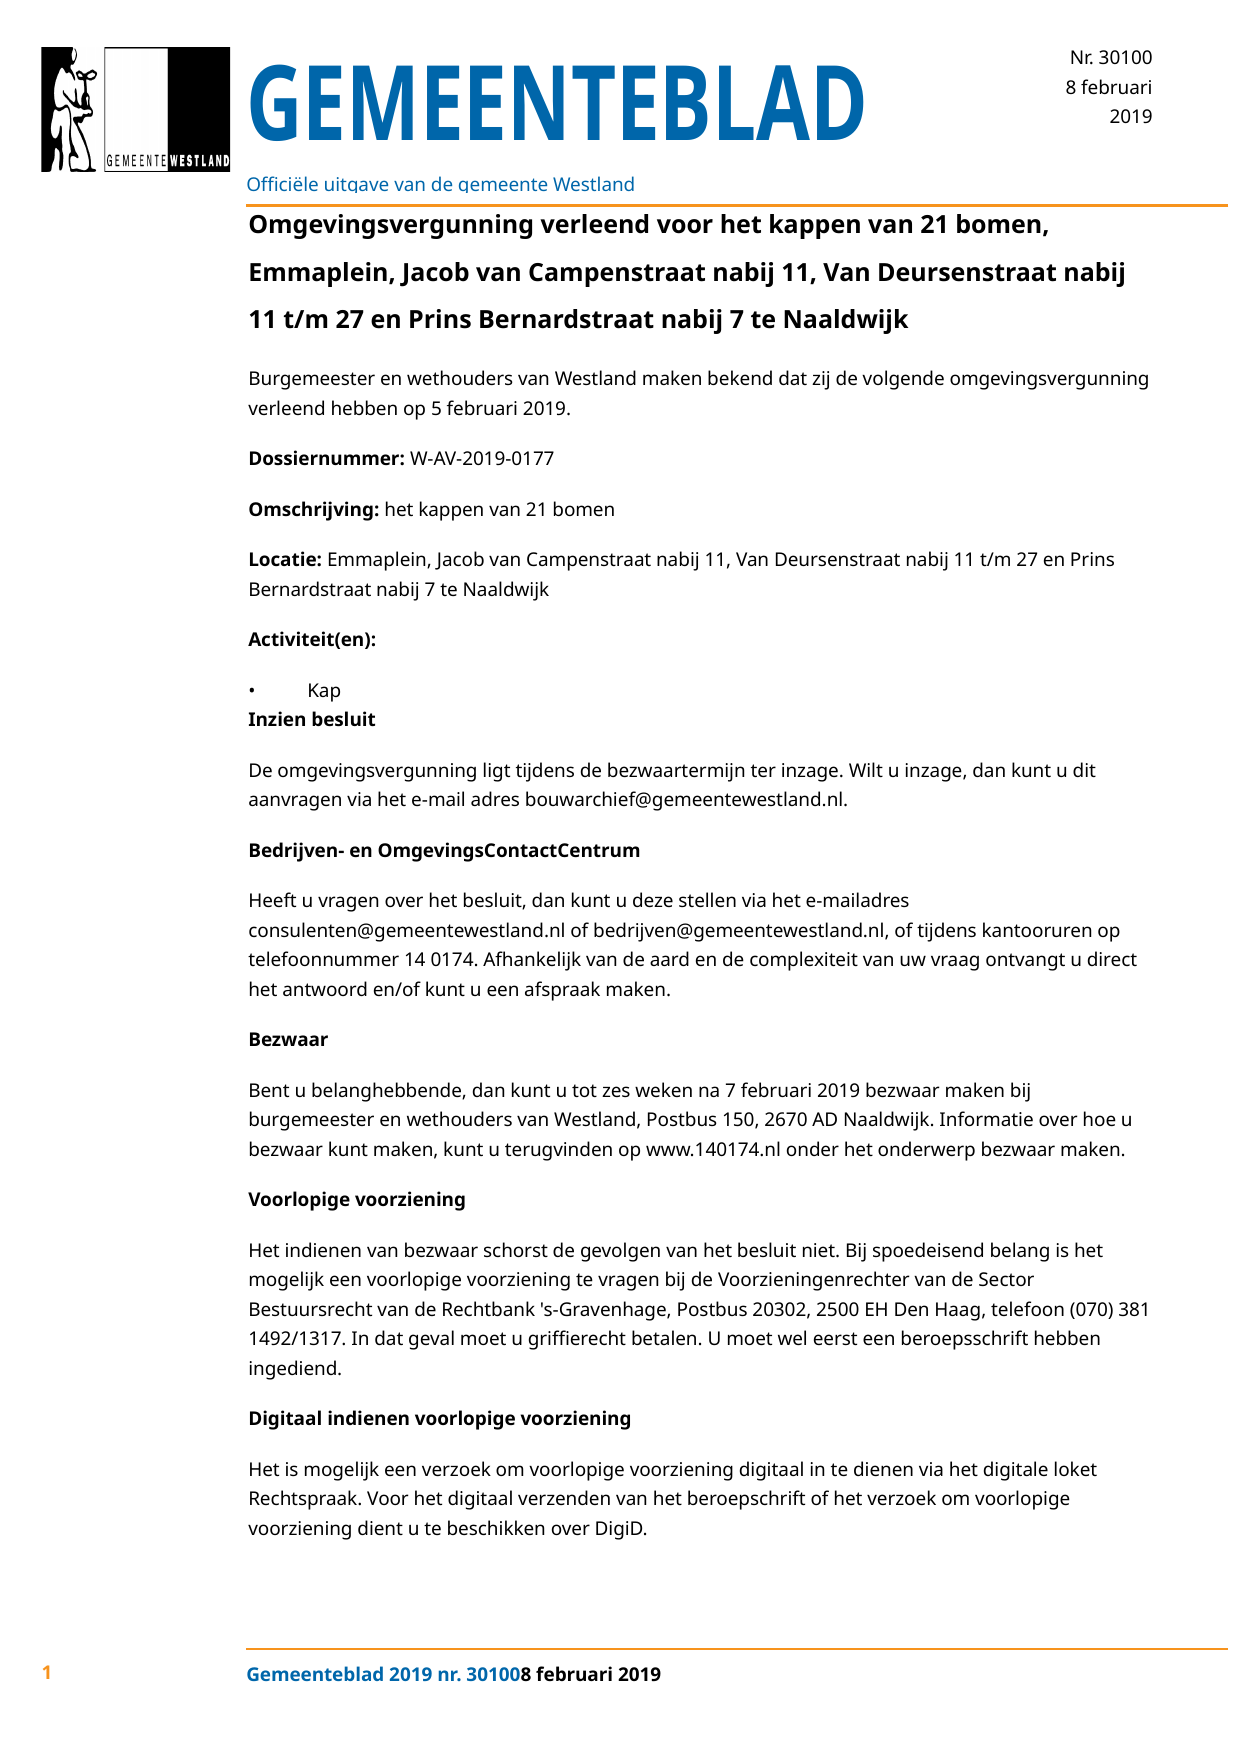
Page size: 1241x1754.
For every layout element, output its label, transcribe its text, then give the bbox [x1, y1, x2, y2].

text Bent u belanghebbende, dan kunt u tot zes weken na 7 februari 2019 bezwaar maken bij burgemeester en wethouders van Westland, Postbus 150, 2670 AD Naaldwijk. Informatie over hoe u bezwaar kunt maken, kunt u terugvinden op www.140174.nl onder het onderwerp bezwaar maken. [248, 1077, 1152, 1162]
text Heeft u vragen over het besluit, dan kunt u deze stellen via het e-mailadres consulenten@gemeentewestland.nl of bedrijven@gemeentewestland.nl, of tijdens kantooruren op telefoonnummer 14 0174. Afhankelijk van de aard en de complexiteit van uw vraag ontvangt u direct het antwoord en/of kunt u een afspraak maken. [248, 887, 1152, 1002]
text Burgemeester en wethouders van Westland maken bekend dat zij de volgende omgevingsvergunning verleend hebben op 5 februari 2019. [248, 366, 1152, 421]
text Omschrijving: het kappen van 21 bomen [248, 496, 1152, 522]
list Kap [248, 677, 1152, 702]
text Het is mogelijk een verzoek om voorlopige voorziening digitaal in te dienen via het digitale loket Rechtspraak. Voor het digitaal verzenden van het beroepschrift of het verzoek om voorlopige voorziening dient u te beschikken over DigiD. [248, 1456, 1152, 1541]
text Bezwaar [248, 1026, 1152, 1052]
text Het indienen van bezwaar schorst de gevolgen van het besluit niet. Bij spoedeisend belang is het mogelijk een voorlopige voorziening te vragen bij de Voorzieningenrechter van de Sector Bestuursrecht van de Rechtbank 's-Gravenhage, Postbus 20302, 2500 EH Den Haag, telefoon (070) 381 1492/1317. In dat geval moet u griffierecht betalen. U moet wel eerst een beroepsschrift hebben ingediend. [248, 1237, 1152, 1381]
text Activiteit(en): [248, 626, 1152, 652]
text Digitaal indienen voorlopige voorziening [248, 1406, 1152, 1431]
text Voorlopige voorziening [248, 1186, 1152, 1212]
text Bedrijven- en OmgevingsContactCentrum [248, 837, 1152, 862]
picture [41, 47, 231, 172]
text De omgevingsvergunning ligt tijdens de bezwaartermijn ter inzage. Wilt u inzage, dan kunt u dit aanvragen via het e-mail adres bouwarchief@gemeentewestland.nl. [248, 757, 1152, 812]
text Inzien besluit [248, 706, 1152, 732]
text Locatie: Emmaplein, Jacob van Campenstraat nabij 11, Van Deursenstraat nabij 11 t/m 27 en Prins Bernardstraat nabij 7 te Naaldwijk [248, 546, 1152, 602]
text Omgevingsvergunning verleend voor het kappen van 21 bomen, Emmaplein, Jacob van Campenstraat nabij 11, Van Deursenstraat nabij 11 t/m 27 en Prins Bernardstraat nabij 7 te Naaldwijk [248, 207, 1152, 336]
text Dossiernummer: W-AV-2019-0177 [248, 446, 1152, 471]
